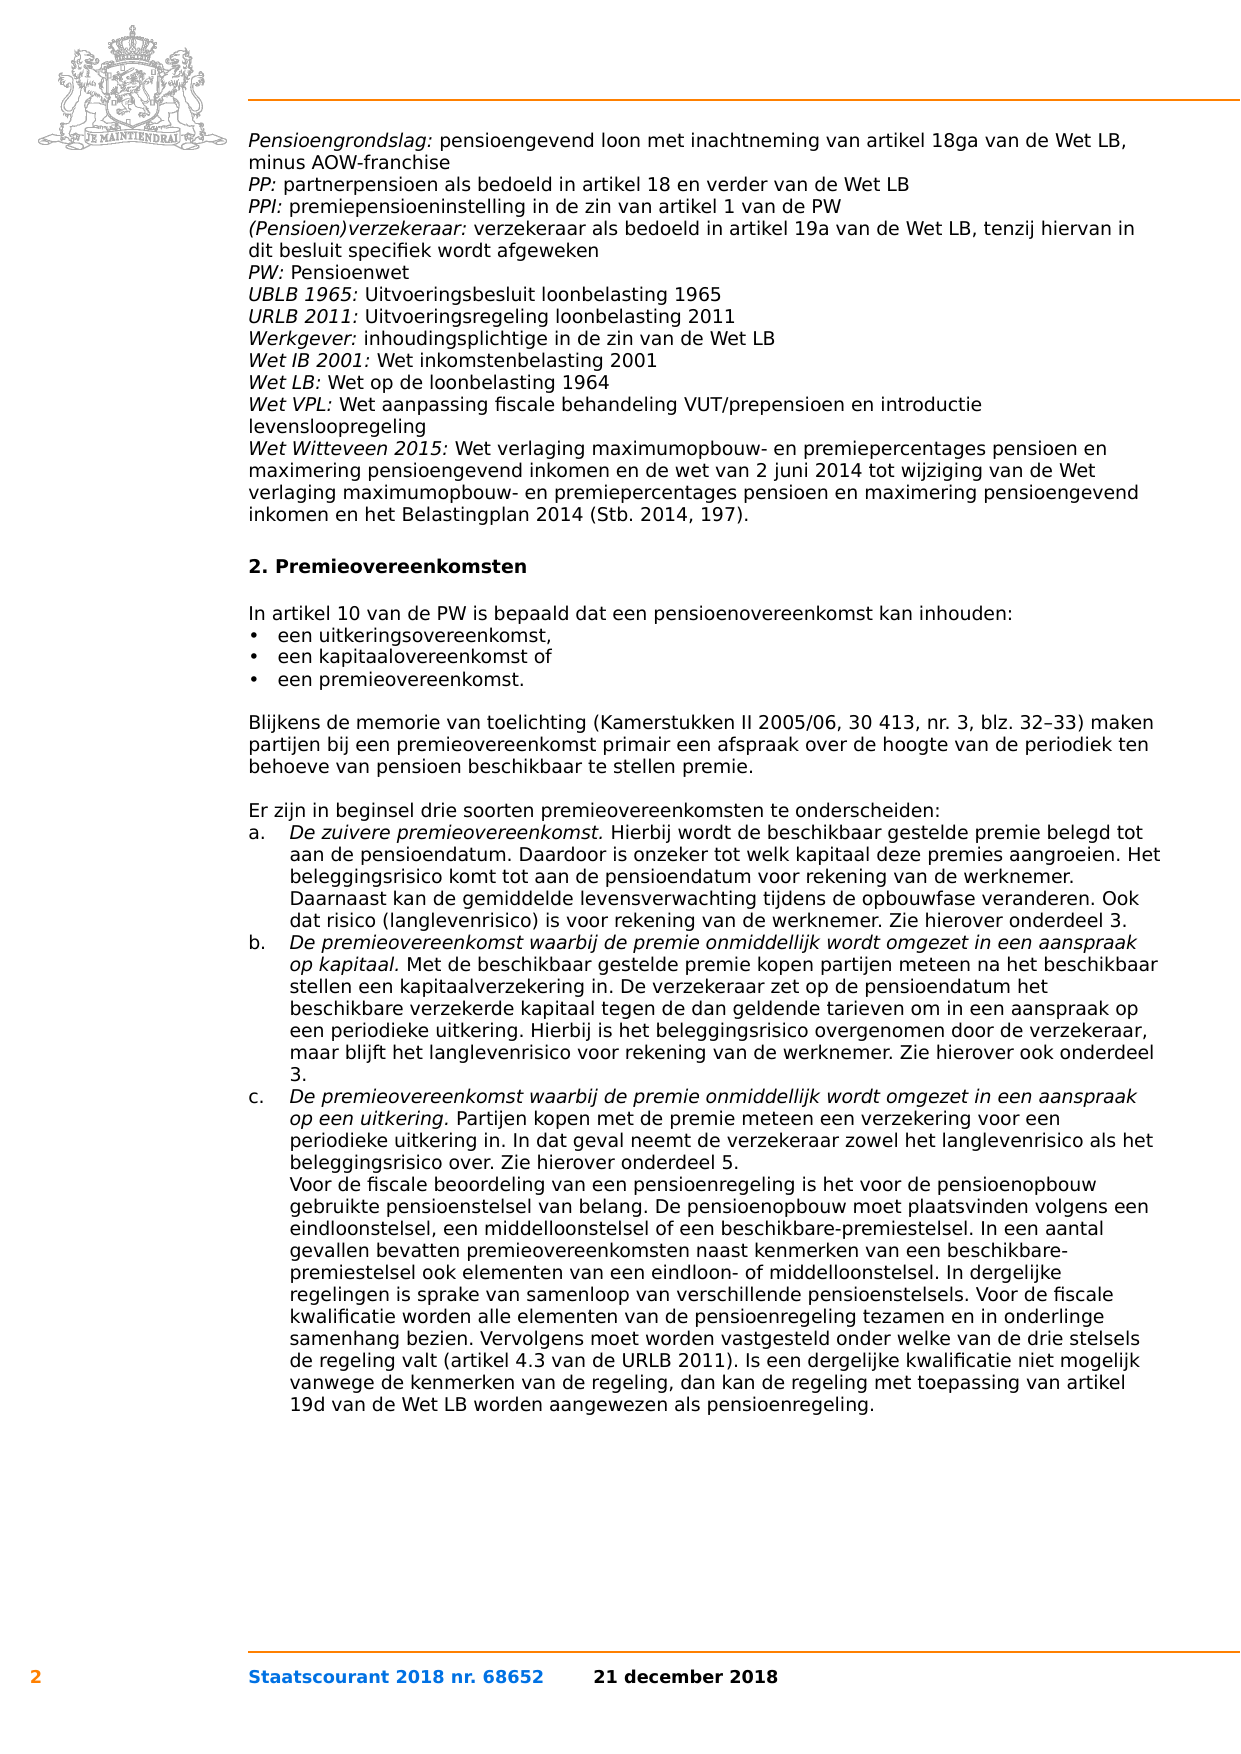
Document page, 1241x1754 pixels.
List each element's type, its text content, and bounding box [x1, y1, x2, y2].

text PPI: premiepensioeninstelling in de zin van artikel 1 van de PW [248, 196, 1163, 218]
text Wet VPL: Wet aanpassing fiscale behandeling VUT/prepensioen en introductie levensloopregeling [248, 394, 1163, 438]
text b. De premieovereenkomst waarbij de premie onmiddellijk wordt omgezet in een aanspraak op kapitaal. Met de beschikbaar gestelde premie kopen partijen meteen na het beschikbaar stellen een kapitaalverzekering in. De verzekeraar zet op de pensioendatum het beschikbare verzekerde kapitaal tegen de dan geldende tarieven om in een aanspraak op een periodieke uitkering. Hierbij is het beleggingsrisico overgenomen door de verzekeraar, maar blijft het langlevenrisico voor rekening van de werknemer. Zie hierover ook onderdeel 3. [248, 932, 1163, 1086]
text Pensioengrondslag: pensioengevend loon met inachtneming van artikel 18ga van de Wet LB, minus AOW-franchise [248, 130, 1163, 174]
picture [38, 25, 227, 150]
text Wet LB: Wet op de loonbelasting 1964 [248, 372, 1163, 394]
text PW: Pensioenwet [248, 262, 1163, 284]
text • een kapitaalovereenkomst of [248, 646, 1163, 668]
text • een premieovereenkomst. [248, 668, 1163, 690]
text PP: partnerpensioen als bedoeld in artikel 18 en verder van de Wet LB [248, 174, 1163, 196]
text • een uitkeringsovereenkomst, [248, 624, 1163, 646]
text a. De zuivere premieovereenkomst. Hierbij wordt de beschikbaar gestelde premie belegd tot aan de pensioendatum. Daardoor is onzeker tot welk kapitaal deze premies aangroeien. Het beleggingsrisico komt tot aan de pensioendatum voor rekening van de werknemer. Daarnaast kan de gemiddelde levensverwachting tijdens de opbouwfase veranderen. Ook dat risico (langlevenrisico) is voor rekening van de werknemer. Zie hierover onderdeel 3. [248, 822, 1163, 932]
text c. De premieovereenkomst waarbij de premie onmiddellijk wordt omgezet in een aanspraak op een uitkering. Partijen kopen met de premie meteen een verzekering voor een periodieke uitkering in. In dat geval neemt de verzekeraar zowel het langlevenrisico als het beleggingsrisico over. Zie hierover onderdeel 5. [248, 1086, 1163, 1174]
text Werkgever: inhoudingsplichtige in de zin van de Wet LB [248, 328, 1163, 350]
text Wet Witteveen 2015: Wet verlaging maximumopbouw- en premiepercentages pensioen en maximering pensioengevend inkomen en de wet van 2 juni 2014 tot wijziging van de Wet verlaging maximumopbouw- en premiepercentages pensioen en maximering pensioengevend inkomen en het Belastingplan 2014 (Stb. 2014, 197). [248, 438, 1163, 526]
text Er zijn in beginsel drie soorten premieovereenkomsten te onderscheiden: [248, 800, 1163, 822]
subtitle 2. Premieovereenkomsten [248, 556, 1163, 577]
text Blijkens de memorie van toelichting (Kamerstukken II 2005/06, 30 413, nr. 3, blz. 32–33) maken partijen bij een premieovereenkomst primair een afspraak over de hoogte van de periodiek ten behoeve van pensioen beschikbaar te stellen premie. [248, 712, 1163, 778]
text UBLB 1965: Uitvoeringsbesluit loonbelasting 1965 [248, 284, 1163, 306]
text URLB 2011: Uitvoeringsregeling loonbelasting 2011 [248, 306, 1163, 328]
text In artikel 10 van de PW is bepaald dat een pensioenovereenkomst kan inhouden: [248, 602, 1163, 624]
text Wet IB 2001: Wet inkomstenbelasting 2001 [248, 350, 1163, 372]
text (Pensioen)verzekeraar: verzekeraar als bedoeld in artikel 19a van de Wet LB, tenzij hiervan in dit besluit specifiek wordt afgeweken [248, 218, 1163, 262]
text Voor de fiscale beoordeling van een pensioenregeling is het voor de pensioenopbouw gebruikte pensioenstelsel van belang. De pensioenopbouw moet plaatsvinden volgens een eindloonstelsel, een middelloonstelsel of een beschikbare-premiestelsel. In een aantal gevallen bevatten premieovereenkomsten naast kenmerken van een beschikbare-premiestelsel ook elementen van een eindloon- of middelloonstelsel. In dergelijke regelingen is sprake van samenloop van verschillende pensioenstelsels. Voor de fiscale kwalificatie worden alle elementen van de pensioenregeling tezamen en in onderlinge samenhang bezien. Vervolgens moet worden vastgesteld onder welke van de drie stelsels de regeling valt (artikel 4.3 van de URLB 2011). Is een dergelijke kwalificatie niet mogelijk vanwege de kenmerken van de regeling, dan kan de regeling met toepassing van artikel 19d van de Wet LB worden aangewezen als pensioenregeling. [289, 1174, 1163, 1416]
